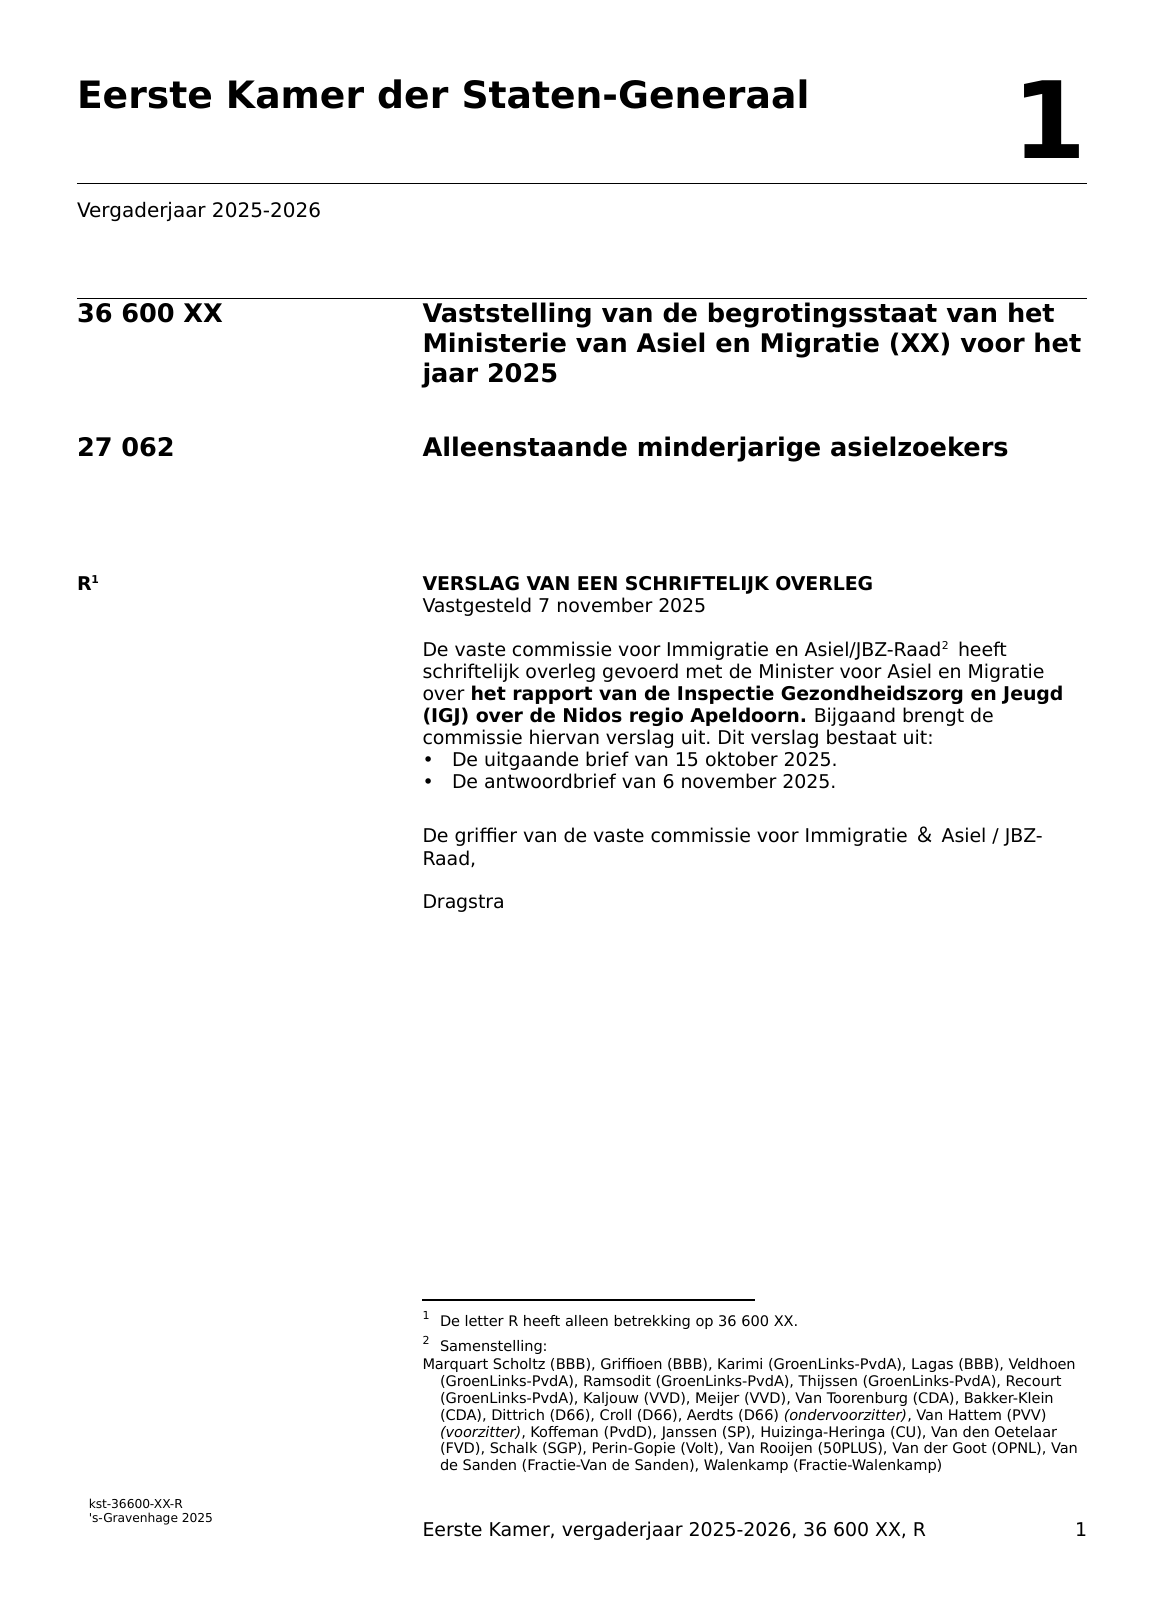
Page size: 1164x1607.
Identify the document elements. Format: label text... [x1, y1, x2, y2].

subtitle 36 600 XX Vaststelling van de begrotingsstaat van het Ministerie van Asiel en Migratie (XX) voor het jaar 2025 [77, 299, 1087, 388]
table_header 1 [886, 59, 1087, 183]
table_header Eerste Kamer der Staten-Generaal [77, 59, 886, 183]
text De letter R heeft alleen betrekking op 36 600 XX. [422, 1309, 1087, 1331]
subtitle R VERSLAG VAN EEN SCHRIFTELIJK OVERLEG [77, 573, 1087, 595]
subtitle 27 062 Alleenstaande minderjarige asielzoekers [77, 432, 1087, 462]
text • De uitgaande brief van 15 oktober 2025. [422, 749, 1087, 771]
text Samenstelling: [422, 1334, 1087, 1356]
text • De antwoordbrief van 6 november 2025. [422, 771, 1087, 793]
text 's-Gravenhage 2025 [88, 1511, 323, 1525]
text Marquart Scholtz (BBB), Griffioen (BBB), Karimi (GroenLinks-PvdA), Lagas (BBB), Veldhoen (GroenLinks-PvdA), Ramsodit (GroenLinks-PvdA), Thijssen (GroenLinks-PvdA), Recourt (GroenLinks-PvdA), Kaljouw (VVD), Meijer (VVD), Van Toorenburg (CDA), Bakker-Klein (CDA), Dittrich (D66), Croll (D66), Aerdts (D66) (ondervoorzitter), Van Hattem (PVV) (voorzitter), Koffeman (PvdD), Janssen (SP), Huizinga-Heringa (CU), Van den Oetelaar (FVD), Schalk (SGP), Perin-Gopie (Volt), Van Rooijen (50PLUS), Van der Goot (OPNL), Van de Sanden (Fractie-Van de Sanden), Walenkamp (Fractie-Walenkamp) [422, 1356, 1087, 1474]
table_cell Vergaderjaar 2025-2026 [77, 184, 1087, 298]
text De vaste commissie voor Immigratie en Asiel/JBZ-Raad heeft schriftelijk overleg gevoerd met de Minister voor Asiel en Migratie over het rapport van de Inspectie Gezondheidszorg en Jeugd (IGJ) over de Nidos regio Apeldoorn. Bijgaand brengt de commissie hiervan verslag uit. Dit verslag bestaat uit: [422, 639, 1087, 749]
text De griffier van de vaste commissie voor Immigratie ＆ Asiel / JBZ-Raad, Dragstra [422, 823, 1087, 913]
text Vastgesteld 7 november 2025 [422, 595, 1087, 617]
text kst-36600-XX-R [88, 1497, 323, 1511]
